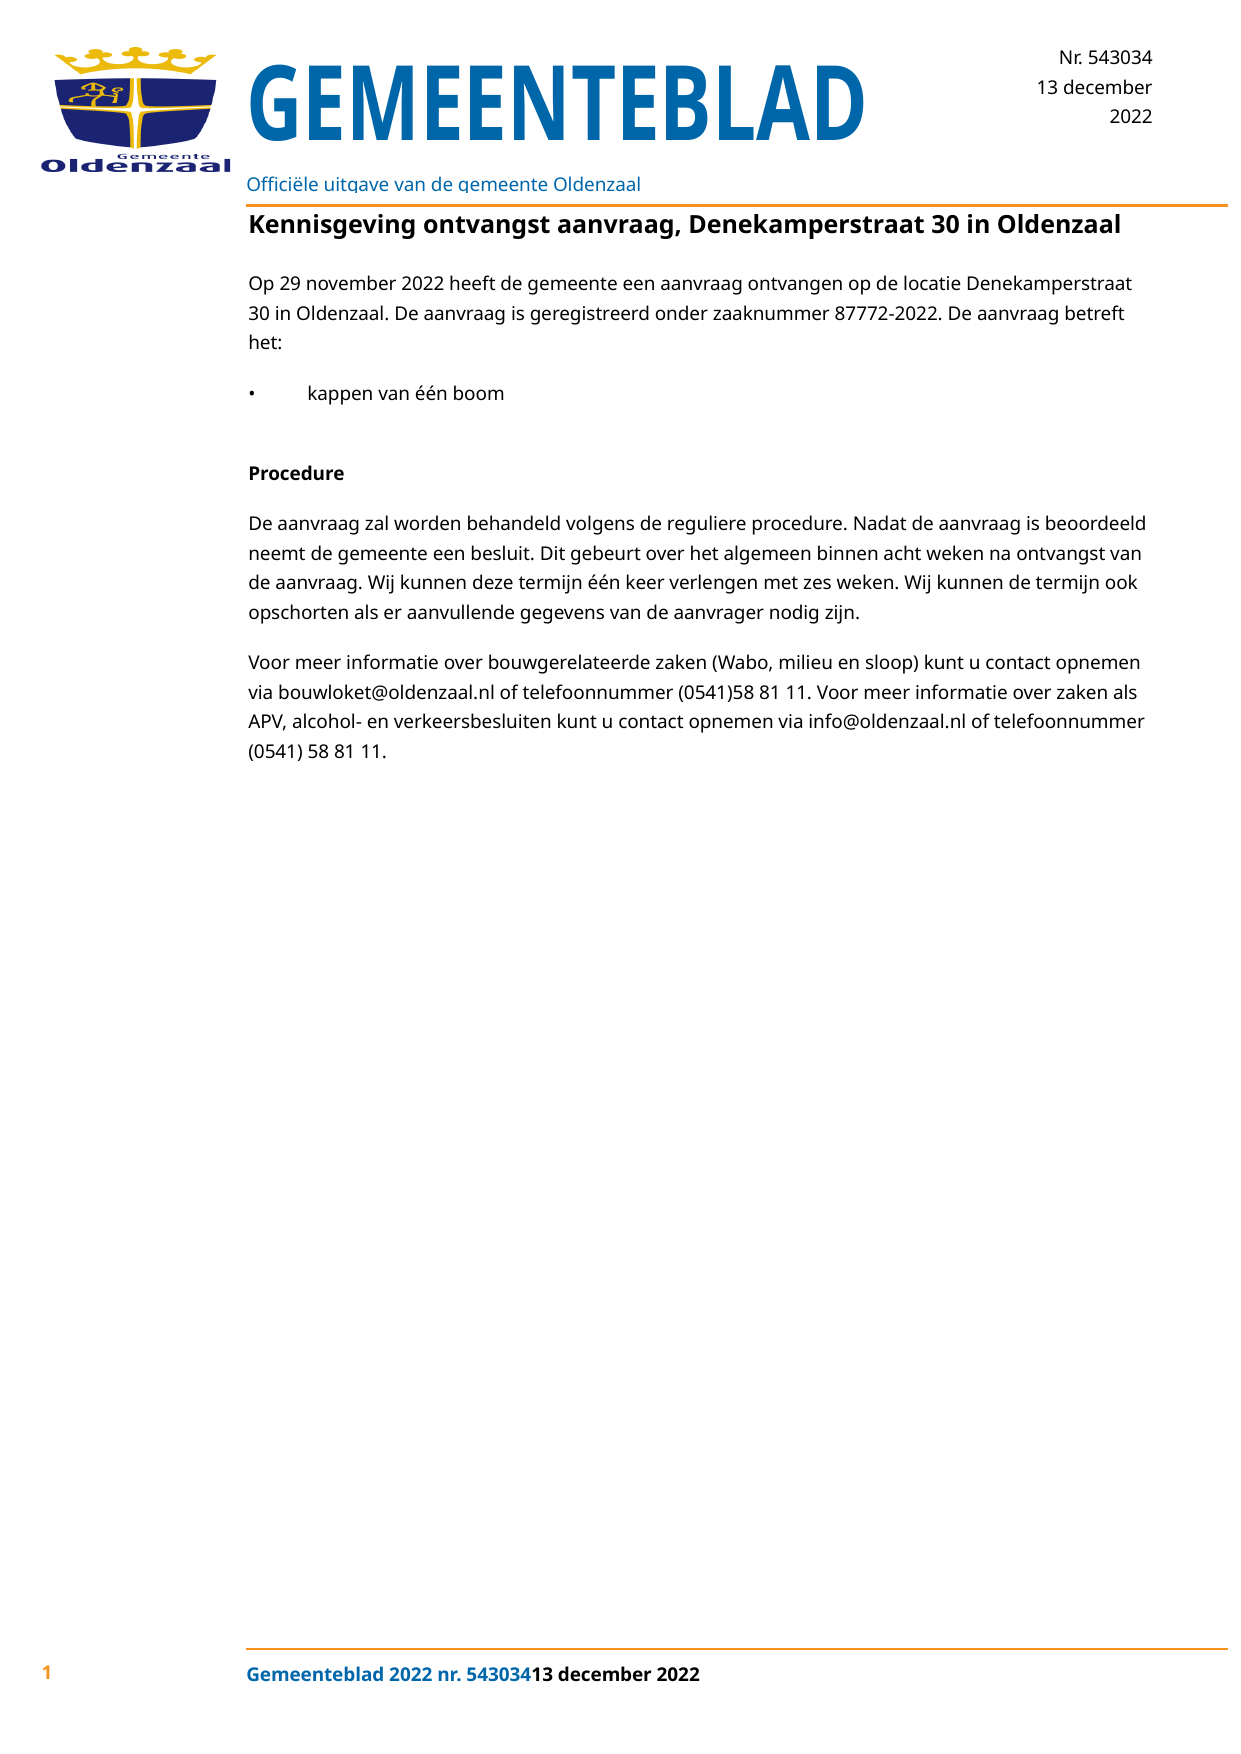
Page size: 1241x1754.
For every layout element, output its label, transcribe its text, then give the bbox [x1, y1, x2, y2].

text De aanvraag zal worden behandeld volgens de reguliere procedure. Nadat de aanvraag is beoordeeld neemt de gemeente een besluit. Dit gebeurt over het algemeen binnen acht weken na ontvangst van de aanvraag. Wij kunnen deze termijn één keer verlengen met zes weken. Wij kunnen de termijn ook opschorten als er aanvullende gegevens van de aanvrager nodig zijn. [248, 510, 1152, 625]
text Voor meer informatie over bouwgerelateerde zaken (Wabo, milieu en sloop) kunt u contact opnemen via bouwloket@oldenzaal.nl of telefoonnummer (0541)58 81 11. Voor meer informatie over zaken als APV, alcohol- en verkeersbesluiten kunt u contact opnemen via info@oldenzaal.nl of telefoonnummer (0541) 58 81 11. [248, 649, 1152, 764]
text Procedure [248, 460, 1152, 486]
list kappen van één boom [248, 380, 1152, 406]
text Op 29 november 2022 heeft de gemeente een aanvraag ontvangen op de locatie Denekamperstraat 30 in Oldenzaal. De aanvraag is geregistreerd onder zaaknummer 87772-2022. De aanvraag betreft het: [248, 270, 1152, 355]
picture [41, 47, 231, 172]
text Kennisgeving ontvangst aanvraag, Denekamperstraat 30 in Oldenzaal [248, 207, 1152, 241]
